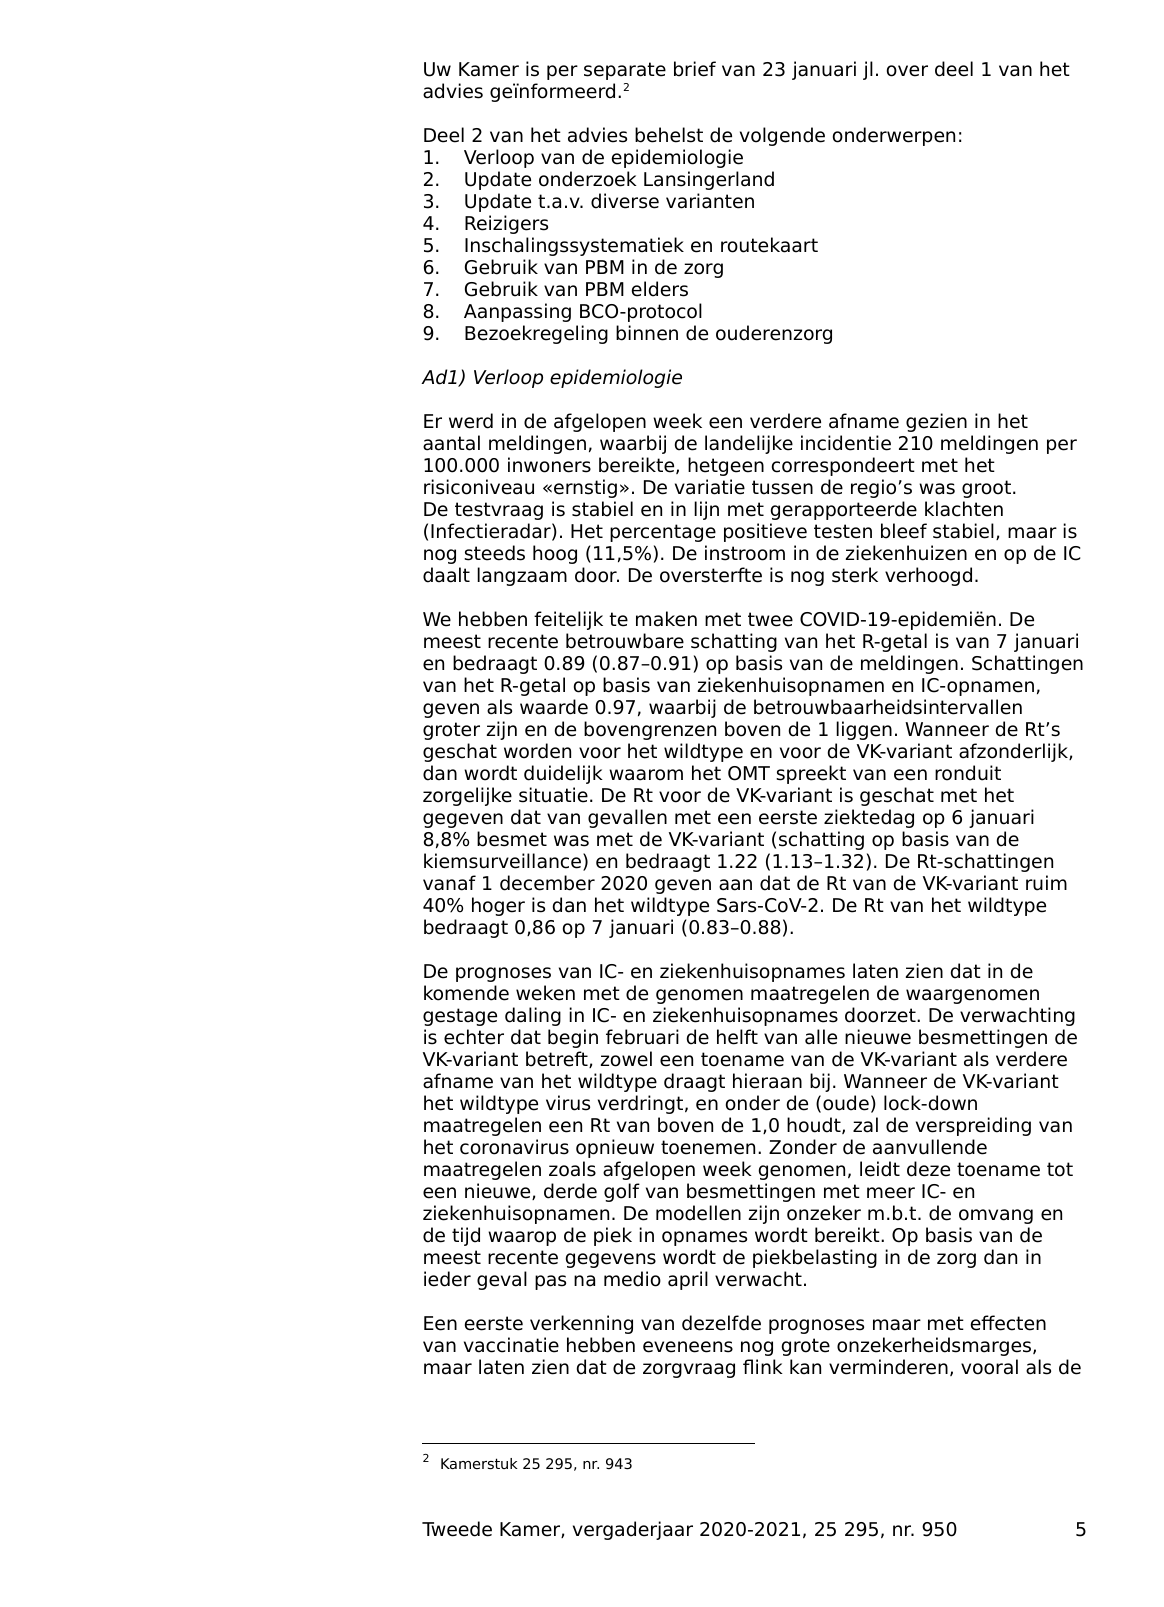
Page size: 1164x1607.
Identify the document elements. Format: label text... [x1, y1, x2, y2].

text 6. Gebruik van PBM in de zorg [422, 257, 1087, 279]
text Uw Kamer is per separate brief van 23 januari jl. over deel 1 van het advies geïnformeerd. [422, 59, 1087, 103]
text Deel 2 van het advies behelst de volgende onderwerpen: [422, 125, 1087, 147]
text 3. Update t.a.v. diverse varianten [422, 191, 1087, 213]
text 5. Inschalingssystematiek en routekaart [422, 235, 1087, 257]
text 4. Reizigers [422, 213, 1087, 235]
text Er werd in de afgelopen week een verdere afname gezien in het aantal meldingen, waarbij de landelijke incidentie 210 meldingen per 100.000 inwoners bereikte, hetgeen correspondeert met het risiconiveau «ernstig». De variatie tussen de regio’s was groot. [422, 411, 1087, 499]
text 2. Update onderzoek Lansingerland [422, 169, 1087, 191]
subtitle Ad1) Verloop epidemiologie [422, 367, 1087, 389]
text Een eerste verkenning van dezelfde prognoses maar met effecten van vaccinatie hebben eveneens nog grote onzekerheidsmarges, maar laten zien dat de zorgvraag flink kan verminderen, vooral als de [422, 1313, 1087, 1379]
text 9. Bezoekregeling binnen de ouderenzorg [422, 323, 1087, 345]
text 8. Aanpassing BCO-protocol [422, 301, 1087, 323]
text 7. Gebruik van PBM elders [422, 279, 1087, 301]
text 1. Verloop van de epidemiologie [422, 147, 1087, 169]
text De prognoses van IC- en ziekenhuisopnames laten zien dat in de komende weken met de genomen maatregelen de waargenomen gestage daling in IC- en ziekenhuisopnames doorzet. De verwachting is echter dat begin februari de helft van alle nieuwe besmettingen de VK-variant betreft, zowel een toename van de VK-variant als verdere afname van het wildtype draagt hieraan bij. Wanneer de VK-variant het wildtype virus verdringt, en onder de (oude) lock-down maatregelen een Rt van boven de 1,0 houdt, zal de verspreiding van het coronavirus opnieuw toenemen. Zonder de aanvullende maatregelen zoals afgelopen week genomen, leidt deze toename tot een nieuwe, derde golf van besmettingen met meer IC- en ziekenhuisopnamen. De modellen zijn onzeker m.b.t. de omvang en de tijd waarop de piek in opnames wordt bereikt. Op basis van de meest recente gegevens wordt de piekbelasting in de zorg dan in ieder geval pas na medio april verwacht. [422, 961, 1087, 1291]
text We hebben feitelijk te maken met twee COVID-19-epidemiën. De meest recente betrouwbare schatting van het R-getal is van 7 januari en bedraagt 0.89 (0.87–0.91) op basis van de meldingen. Schattingen van het R-getal op basis van ziekenhuisopnamen en IC-opnamen, geven als waarde 0.97, waarbij de betrouwbaarheidsintervallen groter zijn en de bovengrenzen boven de 1 liggen. Wanneer de Rt’s geschat worden voor het wildtype en voor de VK-variant afzonderlijk, dan wordt duidelijk waarom het OMT spreekt van een ronduit zorgelijke situatie. De Rt voor de VK-variant is geschat met het gegeven dat van gevallen met een eerste ziektedag op 6 januari 8,8% besmet was met de VK-variant (schatting op basis van de kiemsurveillance) en bedraagt 1.22 (1.13–1.32). De Rt-schattingen vanaf 1 december 2020 geven aan dat de Rt van de VK-variant ruim 40% hoger is dan het wildtype Sars-CoV-2. De Rt van het wildtype bedraagt 0,86 op 7 januari (0.83–0.88). [422, 609, 1087, 939]
text Kamerstuk 25 295, nr. 943 [422, 1452, 1087, 1474]
text De testvraag is stabiel en in lijn met gerapporteerde klachten (Infectieradar). Het percentage positieve testen bleef stabiel, maar is nog steeds hoog (11,5%). De instroom in de ziekenhuizen en op de IC daalt langzaam door. De oversterfte is nog sterk verhoogd. [422, 499, 1087, 587]
